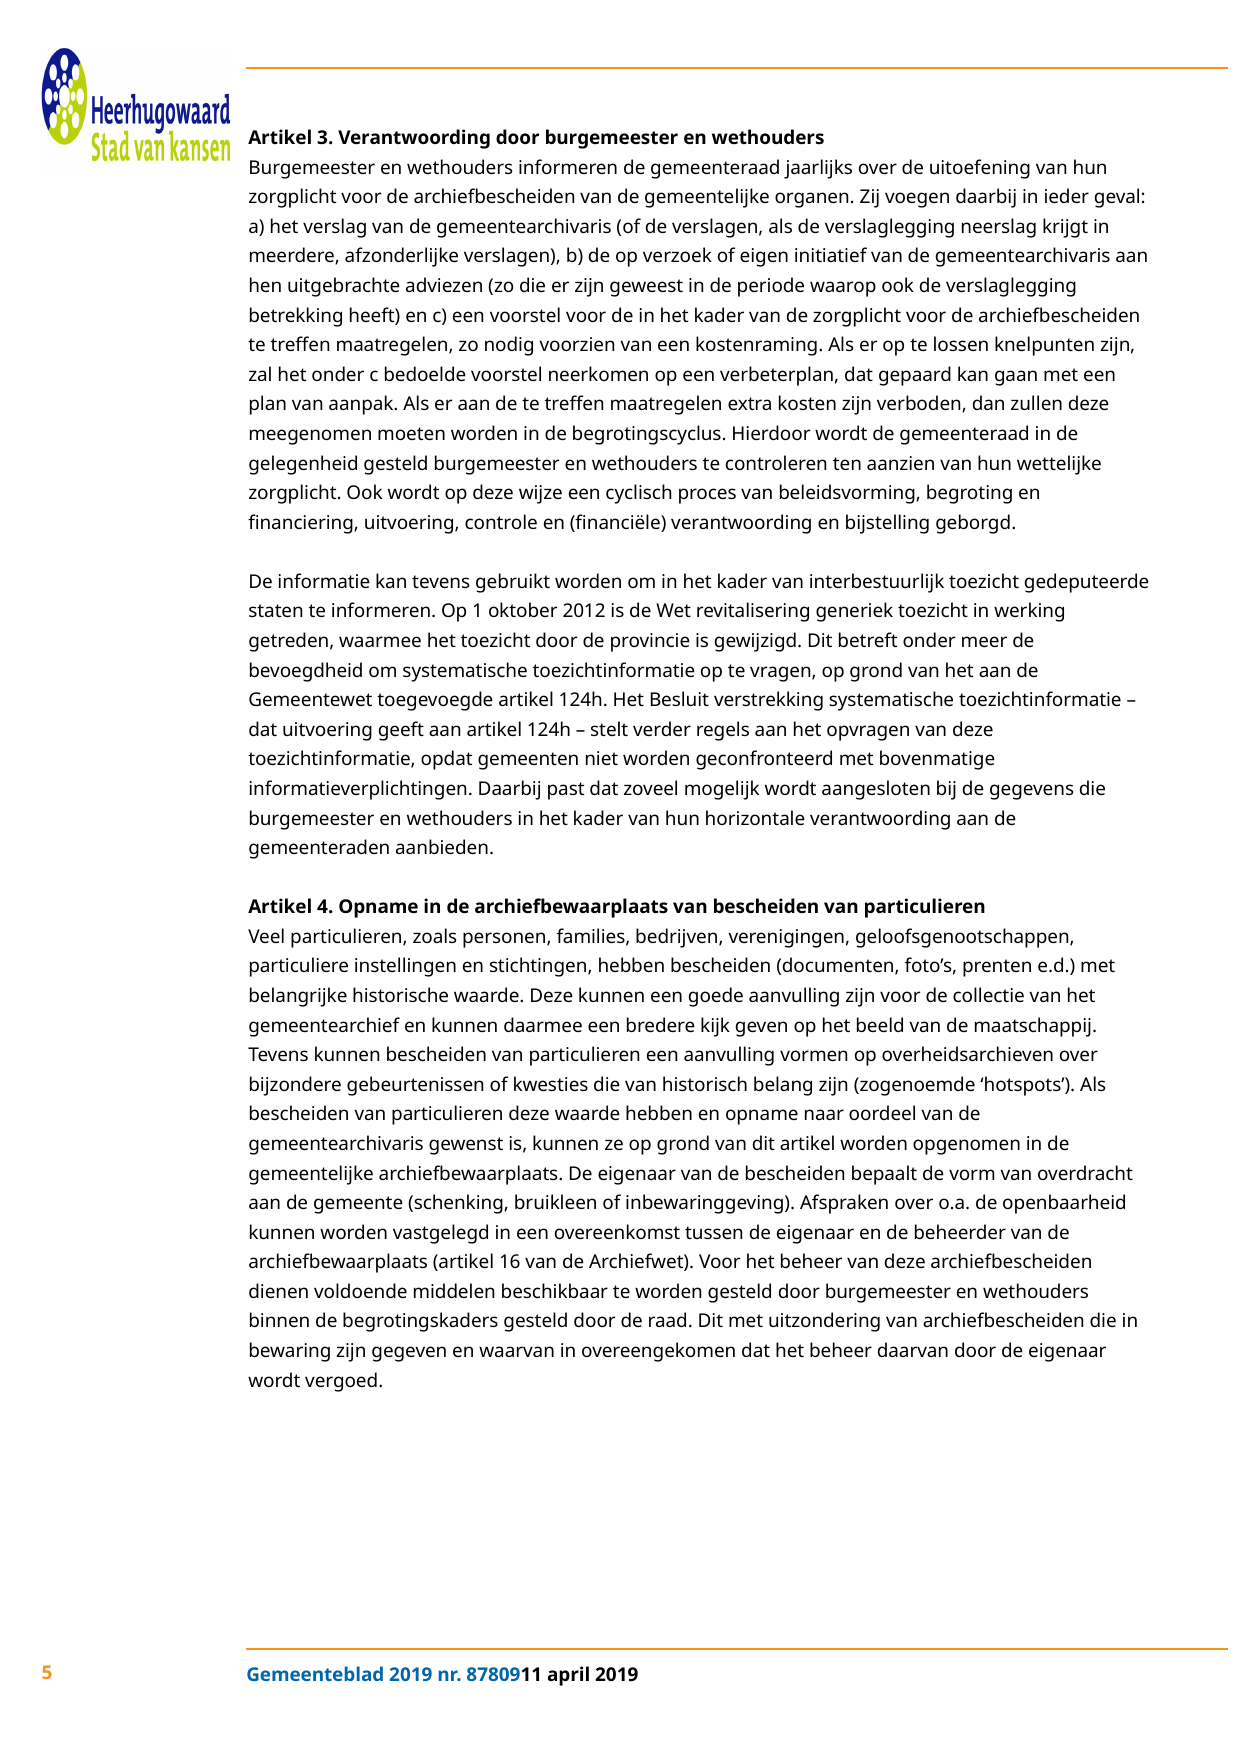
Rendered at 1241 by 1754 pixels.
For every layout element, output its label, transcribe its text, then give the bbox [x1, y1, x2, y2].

text De informatie kan tevens gebruikt worden om in het kader van interbestuurlijk toezicht gedeputeerde staten te informeren. Op 1 oktober 2012 is de Wet revitalisering generiek toezicht in werking getreden, waarmee het toezicht door de provincie is gewijzigd. Dit betreft onder meer de bevoegdheid om systematische toezichtinformatie op te vragen, op grond van het aan de Gemeentewet toegevoegde artikel 124h. Het Besluit verstrekking systematische toezichtinformatie – dat uitvoering geeft aan artikel 124h – stelt verder regels aan het opvragen van deze toezichtinformatie, opdat gemeenten niet worden geconfronteerd met bovenmatige informatieverplichtingen. Daarbij past dat zoveel mogelijk wordt aangesloten bij de gegevens die burgemeester en wethouders in het kader van hun horizontale verantwoording aan de gemeenteraden aanbieden. [248, 568, 1152, 860]
text Veel particulieren, zoals personen, families, bedrijven, verenigingen, geloofsgenootschappen, particuliere instellingen en stichtingen, hebben bescheiden (documenten, foto’s, prenten e.d.) met belangrijke historische waarde. Deze kunnen een goede aanvulling zijn voor de collectie van het gemeentearchief en kunnen daarmee een bredere kijk geven op het beeld van de maatschappij. Tevens kunnen bescheiden van particulieren een aanvulling vormen op overheidsarchieven over bijzondere gebeurtenissen of kwesties die van historisch belang zijn (zogenoemde ‘hotspots’). Als bescheiden van particulieren deze waarde hebben en opname naar oordeel van de gemeentearchivaris gewenst is, kunnen ze op grond van dit artikel worden opgenomen in de gemeentelijke archiefbewaarplaats. De eigenaar van de bescheiden bepaalt de vorm van overdracht aan de gemeente (schenking, bruikleen of inbewaringgeving). Afspraken over o.a. de openbaarheid kunnen worden vastgelegd in een overeenkomst tussen de eigenaar en de beheerder van de archiefbewaarplaats (artikel 16 van de Archiefwet). Voor het beheer van deze archiefbescheiden dienen voldoende middelen beschikbaar te worden gesteld door burgemeester en wethouders binnen de begrotingskaders gesteld door de raad. Dit met uitzondering van archiefbescheiden die in bewaring zijn gegeven en waarvan in overeengekomen dat het beheer daarvan door de eigenaar wordt vergoed. [248, 923, 1152, 1393]
text Artikel 4. Opname in de archiefbewaarplaats van bescheiden van particulieren [248, 893, 1152, 919]
text Artikel 3. Verantwoording door burgemeester en wethouders [248, 124, 1152, 150]
text Burgemeester en wethouders informeren de gemeenteraad jaarlijks over de uitoefening van hun zorgplicht voor de archiefbescheiden van de gemeentelijke organen. Zij voegen daarbij in ieder geval: a) het verslag van de gemeentearchivaris (of de verslagen, als de verslaglegging neerslag krijgt in meerdere, afzonderlijke verslagen), b) de op verzoek of eigen initiatief van de gemeentearchivaris aan hen uitgebrachte adviezen (zo die er zijn geweest in de periode waarop ook de verslaglegging betrekking heeft) en c) een voorstel voor de in het kader van de zorgplicht voor de archiefbescheiden te treffen maatregelen, zo nodig voorzien van een kostenraming. Als er op te lossen knelpunten zijn, zal het onder c bedoelde voorstel neerkomen op een verbeterplan, dat gepaard kan gaan met een plan van aanpak. Als er aan de te treffen maatregelen extra kosten zijn verboden, dan zullen deze meegenomen moeten worden in de begrotingscyclus. Hierdoor wordt de gemeenteraad in de gelegenheid gesteld burgemeester en wethouders te controleren ten aanzien van hun wettelijke zorgplicht. Ook wordt op deze wijze een cyclisch proces van beleidsvorming, begroting en financiering, uitvoering, controle en (financiële) verantwoording en bijstelling geborgd. [248, 154, 1152, 535]
picture [41, 47, 231, 172]
